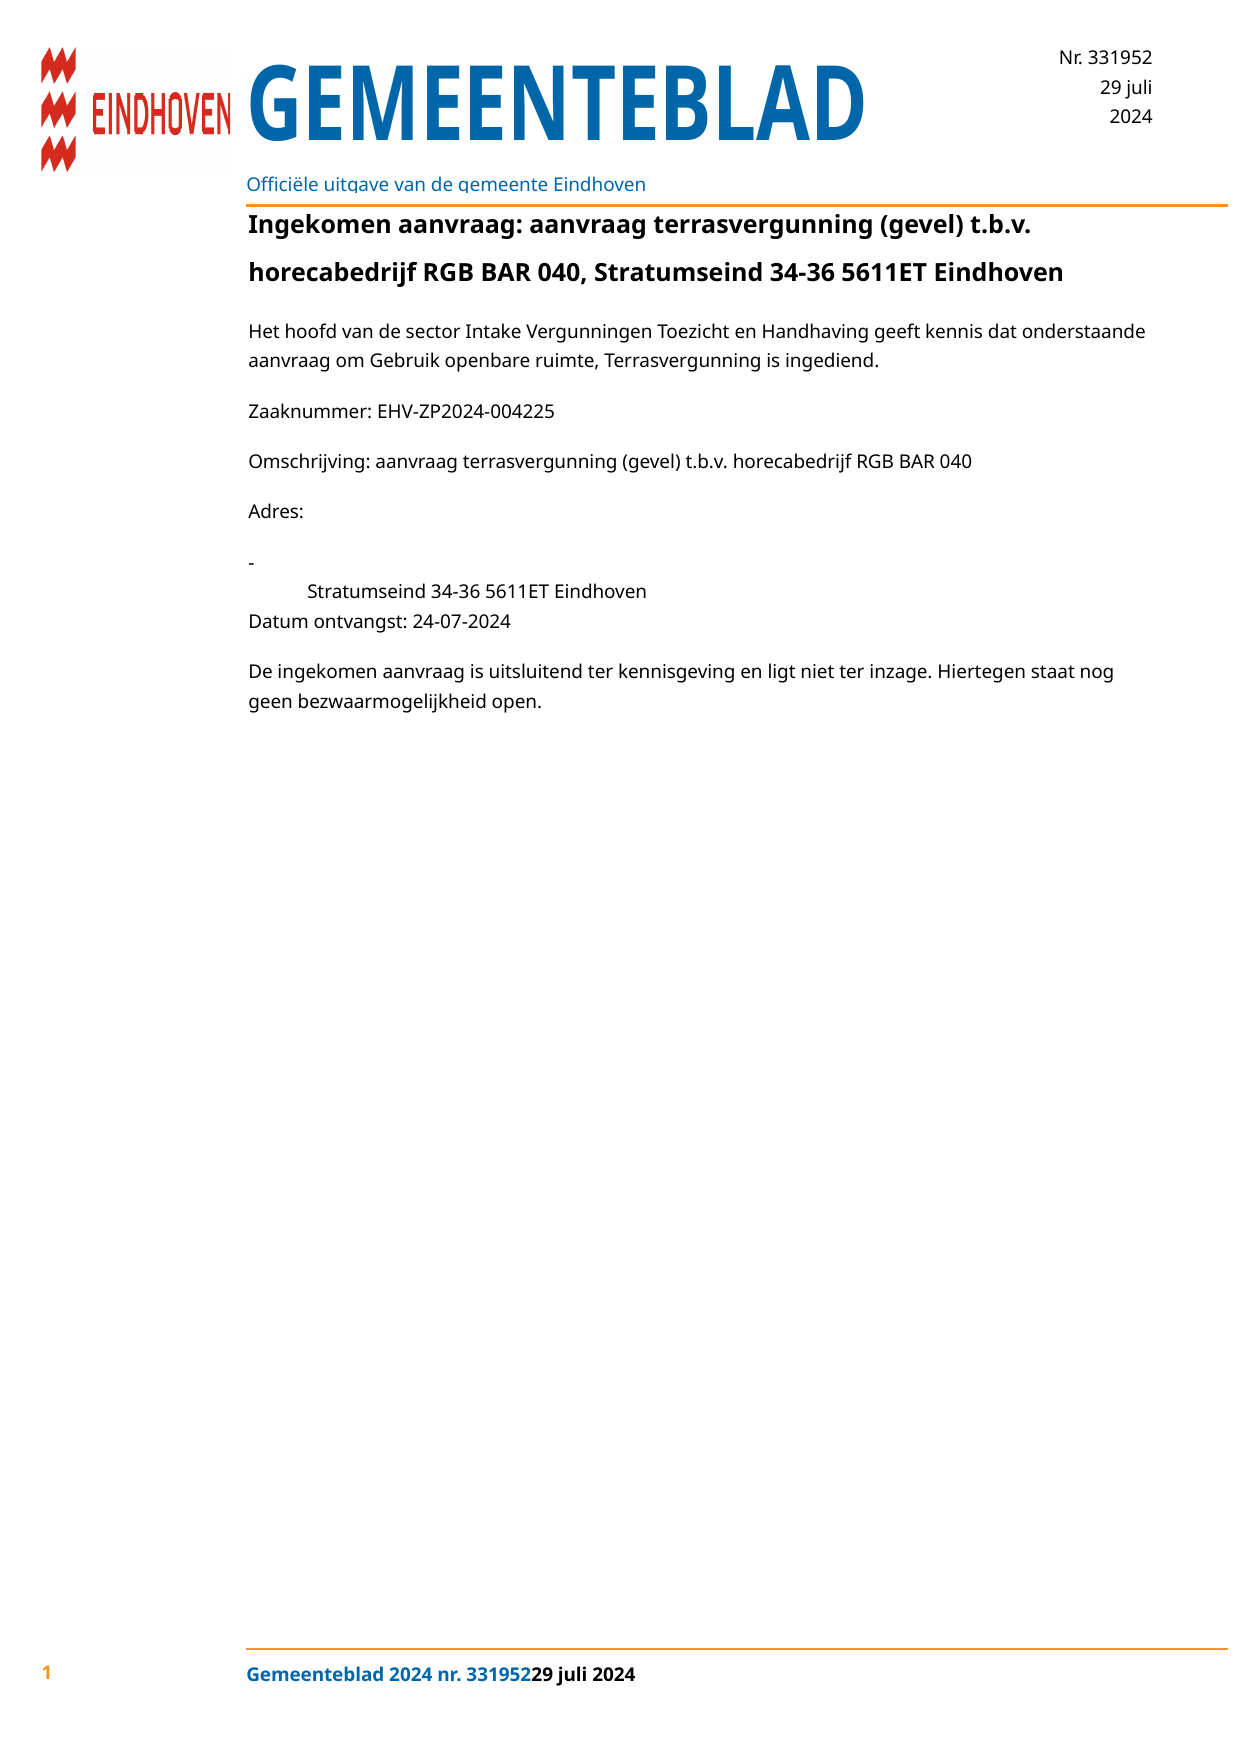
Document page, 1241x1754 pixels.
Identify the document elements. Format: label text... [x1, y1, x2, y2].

text Zaaknummer: EHV-ZP2024-004225 [248, 398, 1152, 424]
list Stratumseind 34-36 5611ET Eindhoven [248, 579, 1152, 604]
picture [41, 47, 231, 172]
text Datum ontvangst: 24-07-2024 [248, 608, 1152, 634]
text Ingekomen aanvraag: aanvraag terrasvergunning (gevel) t.b.v. horecabedrijf RGB BAR 040, Stratumseind 34-36 5611ET Eindhoven [248, 207, 1152, 288]
text Omschrijving: aanvraag terrasvergunning (gevel) t.b.v. horecabedrijf RGB BAR 040 [248, 448, 1152, 474]
text Adres: [248, 499, 1152, 524]
text De ingekomen aanvraag is uitsluitend ter kennisgeving en ligt niet ter inzage. Hiertegen staat nog geen bezwaarmogelijkheid open. [248, 659, 1152, 714]
text Het hoofd van de sector Intake Vergunningen Toezicht en Handhaving geeft kennis dat onderstaande aanvraag om Gebruik openbare ruimte, Terrasvergunning is ingediend. [248, 318, 1152, 373]
